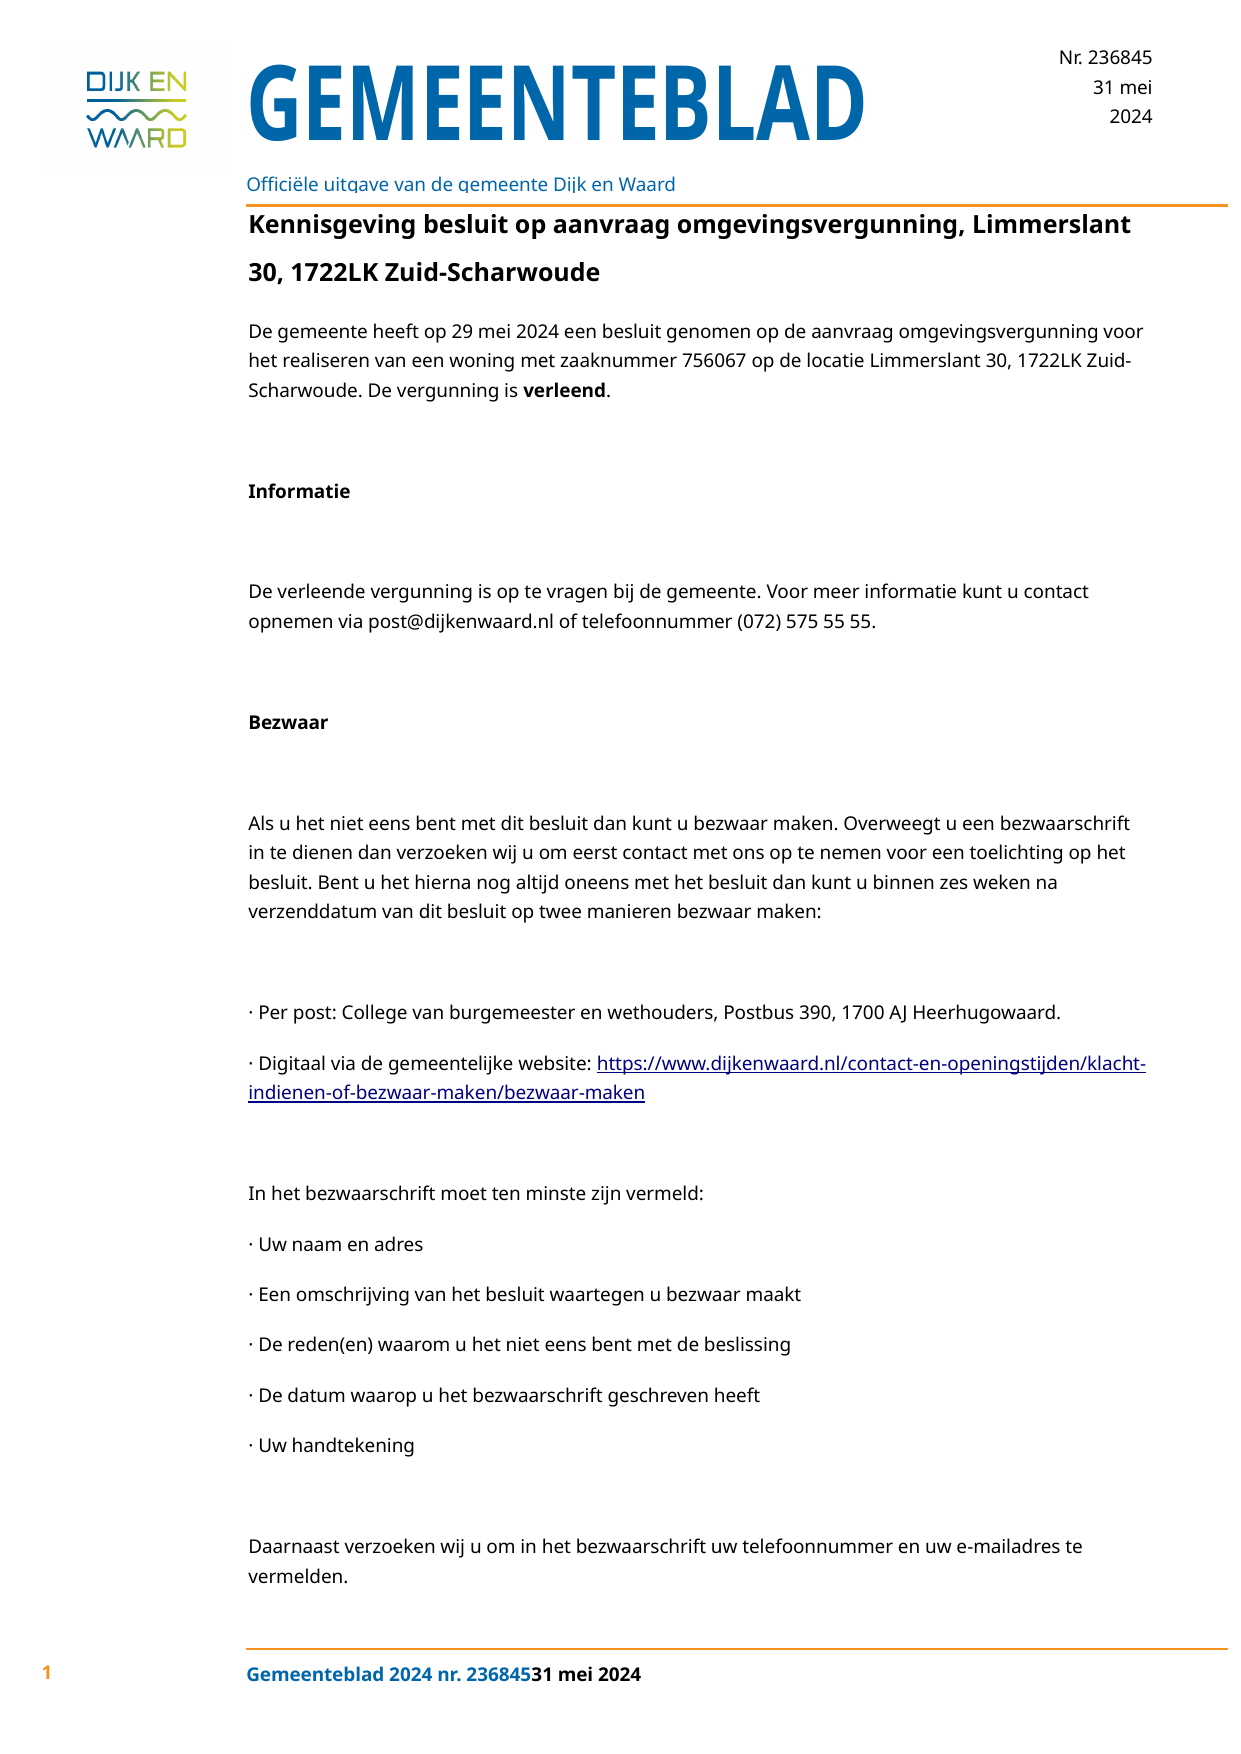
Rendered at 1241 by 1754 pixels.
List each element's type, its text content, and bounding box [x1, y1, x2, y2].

text Daarnaast verzoeken wij u om in het bezwaarschrift uw telefoonnummer en uw e-mailadres te vermelden. [248, 1533, 1152, 1589]
text · De datum waarop u het bezwaarschrift geschreven heeft [248, 1382, 1152, 1408]
text De verleende vergunning is op te vragen bij de gemeente. Voor meer informatie kunt u contact opnemen via post@dijkenwaard.nl of telefoonnummer (072) 575 55 55. [248, 579, 1152, 634]
text Kennisgeving besluit op aanvraag omgevingsvergunning, Limmerslant 30, 1722LK Zuid-Scharwoude [248, 207, 1152, 288]
text · Per post: College van burgemeester en wethouders, Postbus 390, 1700 AJ Heerhugowaard. [248, 999, 1152, 1025]
text De gemeente heeft op 29 mei 2024 een besluit genomen op de aanvraag omgevingsvergunning voor het realiseren van een woning met zaaknummer 756067 op de locatie Limmerslant 30, 1722LK Zuid-Scharwoude. De vergunning is verleend. [248, 318, 1152, 403]
text · Digitaal via de gemeentelijke website: https://www.dijkenwaard.nl/contact-en-openingstijden/klacht-indienen-of-bezwaar-maken/bezwaar-maken [248, 1050, 1152, 1105]
text · Een omschrijving van het besluit waartegen u bezwaar maakt [248, 1281, 1152, 1307]
text · Uw naam en adres [248, 1231, 1152, 1257]
text Als u het niet eens bent met dit besluit dan kunt u bezwaar maken. Overweegt u een bezwaarschrift in te dienen dan verzoeken wij u om eerst contact met ons op te nemen voor een toelichting op het besluit. Bent u het hierna nog altijd oneens met het besluit dan kunt u binnen zes weken na verzenddatum van dit besluit op twee manieren bezwaar maken: [248, 810, 1152, 924]
text · De reden(en) waarom u het niet eens bent met de beslissing [248, 1332, 1152, 1357]
text Informatie [248, 478, 1152, 504]
text Bezwaar [248, 709, 1152, 735]
text In het bezwaarschrift moet ten minste zijn vermeld: [248, 1180, 1152, 1206]
picture [41, 47, 231, 172]
text · Uw handtekening [248, 1432, 1152, 1458]
